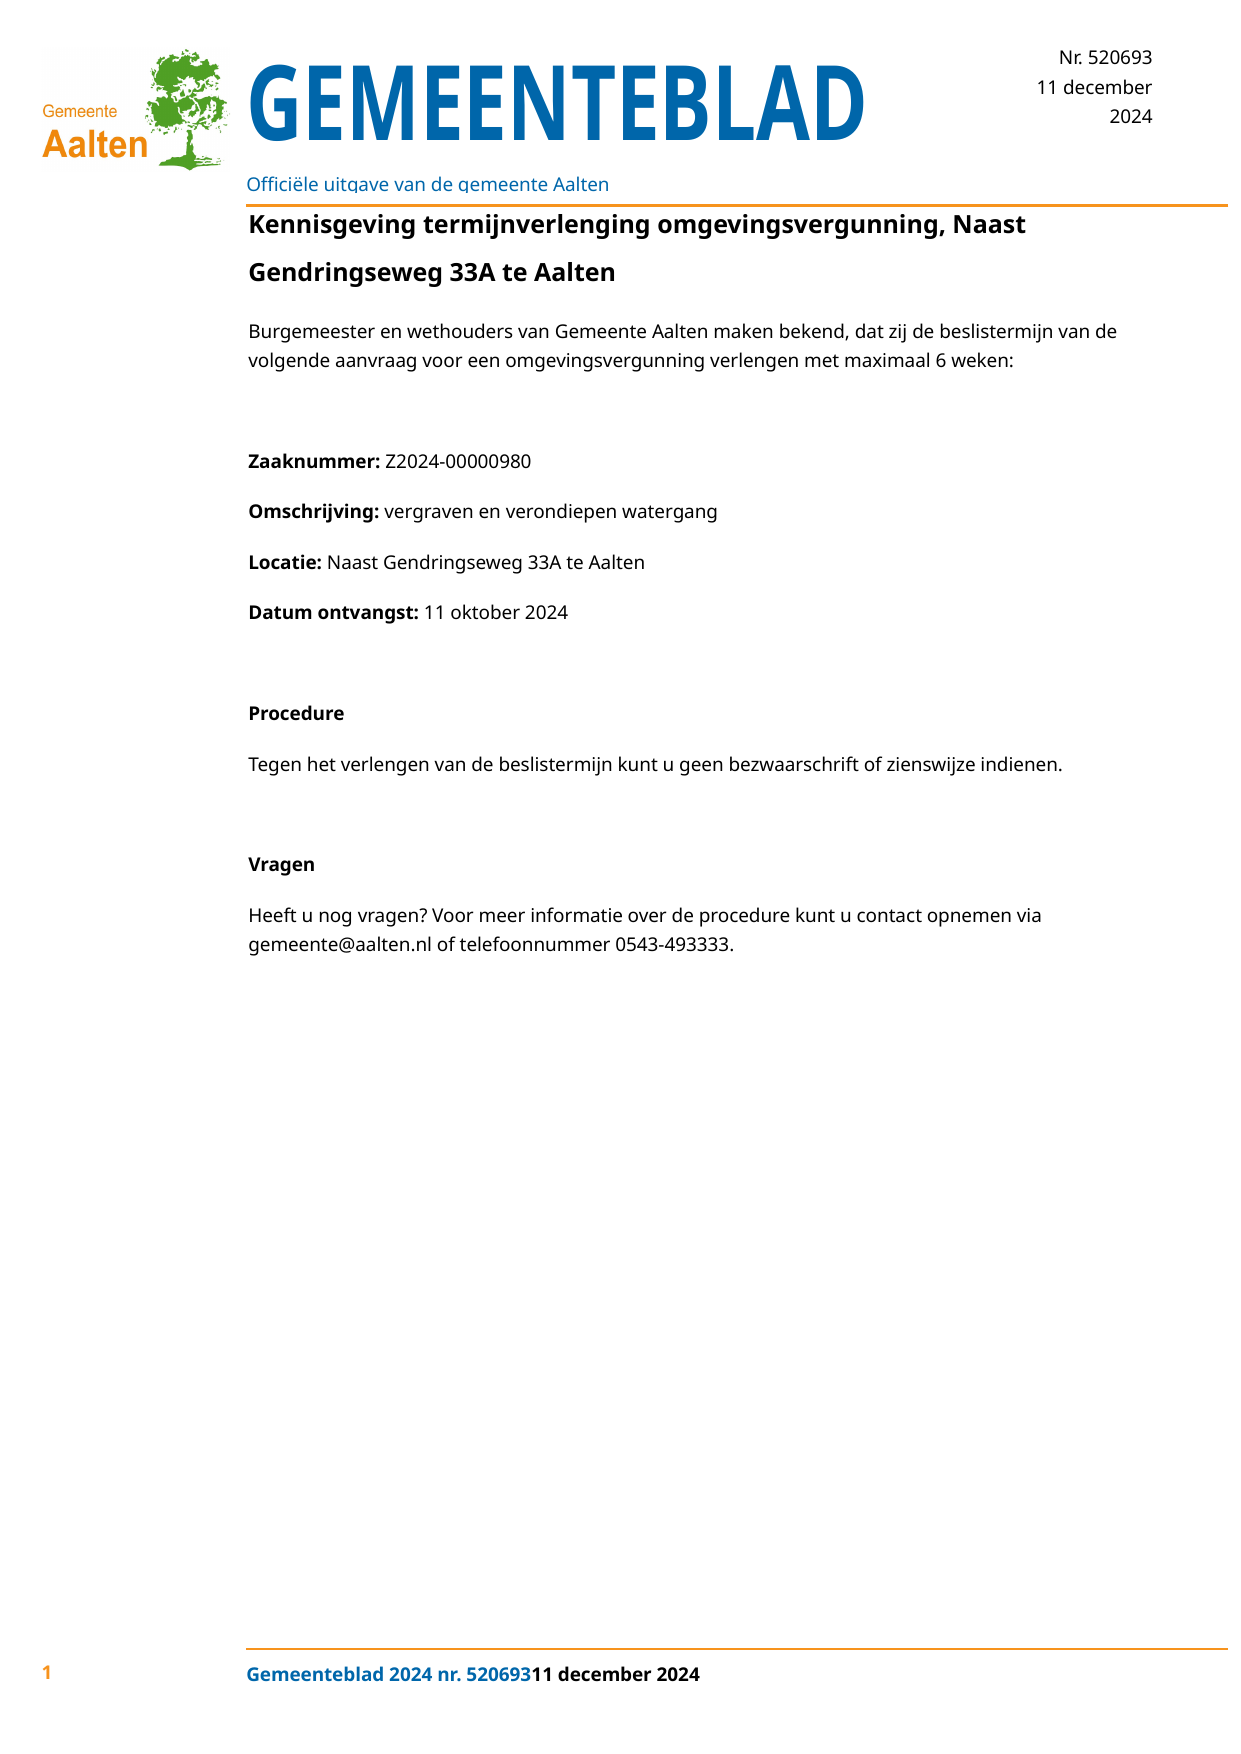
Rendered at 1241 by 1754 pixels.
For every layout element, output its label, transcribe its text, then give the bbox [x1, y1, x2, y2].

text Zaaknummer: Z2024-00000980 [248, 448, 1152, 474]
text Vragen [248, 852, 1152, 877]
text Kennisgeving termijnverlenging omgevingsvergunning, Naast Gendringseweg 33A te Aalten [248, 207, 1152, 288]
text Locatie: Naast Gendringseweg 33A te Aalten [248, 549, 1152, 575]
text Omschrijving: vergraven en verondiepen watergang [248, 499, 1152, 524]
picture [41, 47, 231, 172]
text Datum ontvangst: 11 oktober 2024 [248, 599, 1152, 625]
text Burgemeester en wethouders van Gemeente Aalten maken bekend, dat zij de beslistermijn van de volgende aanvraag voor een omgevingsvergunning verlengen met maximaal 6 weken: [248, 318, 1152, 373]
text Procedure [248, 700, 1152, 726]
text Tegen het verlengen van de beslistermijn kunt u geen bezwaarschrift of zienswijze indienen. [248, 751, 1152, 777]
text Heeft u nog vragen? Voor meer informatie over de procedure kunt u contact opnemen via gemeente@aalten.nl of telefoonnummer 0543-493333. [248, 902, 1152, 957]
